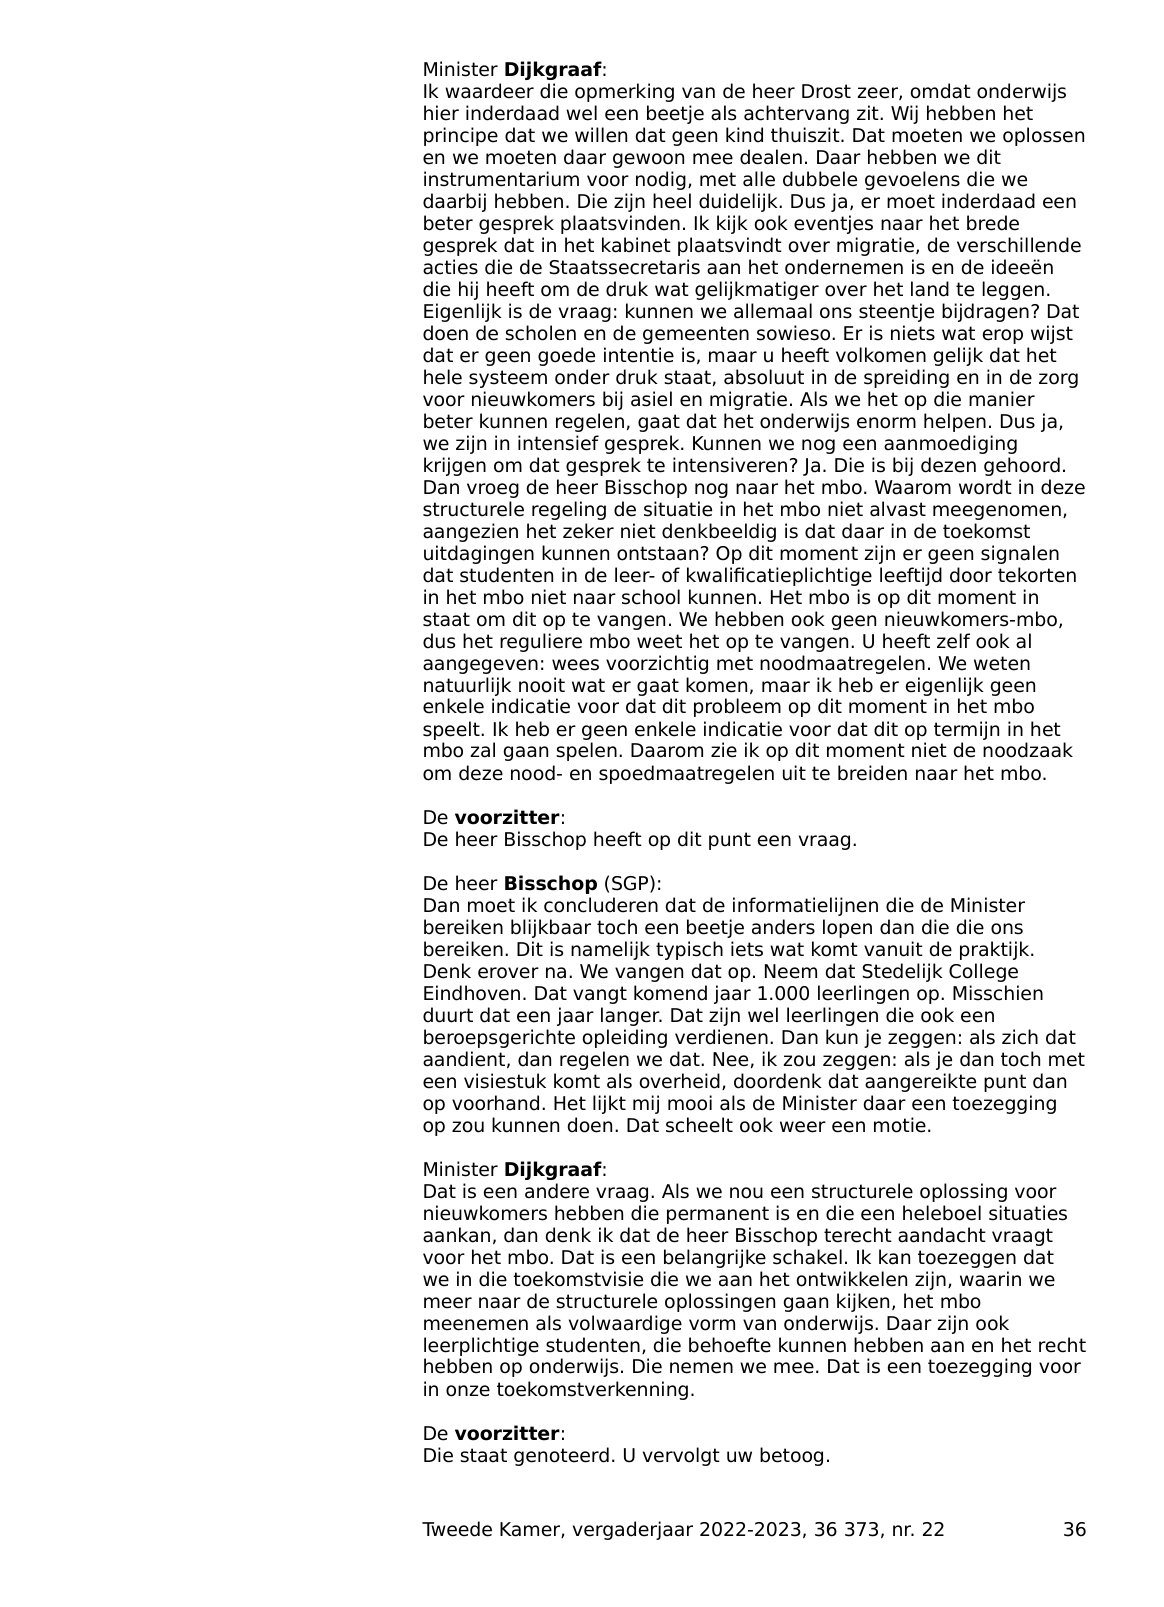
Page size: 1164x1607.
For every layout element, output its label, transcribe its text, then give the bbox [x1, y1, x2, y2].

text Die staat genoteerd. U vervolgt uw betoog. [422, 1444, 1087, 1467]
text De heer Bisschop heeft op dit punt een vraag. [422, 828, 1087, 851]
text De voorzitter: [422, 807, 1087, 828]
text Dan vroeg de heer Bisschop nog naar het mbo. Waarom wordt in deze structurele regeling de situatie in het mbo niet alvast meegenomen, aangezien het zeker niet denkbeeldig is dat daar in de toekomst uitdagingen kunnen ontstaan? Op dit moment zijn er geen signalen dat studenten in de leer- of kwalificatieplichtige leeftijd door tekorten in het mbo niet naar school kunnen. Het mbo is op dit moment in staat om dit op te vangen. We hebben ook geen nieuwkomers-mbo, dus het reguliere mbo weet het op te vangen. U heeft zelf ook al aangegeven: wees voorzichtig met noodmaatregelen. We weten natuurlijk nooit wat er gaat komen, maar ik heb er eigenlijk geen enkele indicatie voor dat dit probleem op dit moment in het mbo speelt. Ik heb er geen enkele indicatie voor dat dit op termijn in het mbo zal gaan spelen. Daarom zie ik op dit moment niet de noodzaak om deze nood- en spoedmaatregelen uit te breiden naar het mbo. [422, 477, 1087, 784]
text Dan moet ik concluderen dat de informatielijnen die de Minister bereiken blijkbaar toch een beetje anders lopen dan die die ons bereiken. Dit is namelijk typisch iets wat komt vanuit de praktijk. Denk erover na. We vangen dat op. Neem dat Stedelijk College Eindhoven. Dat vangt komend jaar 1.000 leerlingen op. Misschien duurt dat een jaar langer. Dat zijn wel leerlingen die ook een beroepsgerichte opleiding verdienen. Dan kun je zeggen: als zich dat aandient, dan regelen we dat. Nee, ik zou zeggen: als je dan toch met een visiestuk komt als overheid, doordenk dat aangereikte punt dan op voorhand. Het lijkt mij mooi als de Minister daar een toezegging op zou kunnen doen. Dat scheelt ook weer een motie. [422, 895, 1087, 1136]
text Minister Dijkgraaf: [422, 1159, 1087, 1181]
text De heer Bisschop (SGP): [422, 873, 1087, 895]
text Dat is een andere vraag. Als we nou een structurele oplossing voor nieuwkomers hebben die permanent is en die een heleboel situaties aankan, dan denk ik dat de heer Bisschop terecht aandacht vraagt voor het mbo. Dat is een belangrijke schakel. Ik kan toezeggen dat we in die toekomstvisie die we aan het ontwikkelen zijn, waarin we meer naar de structurele oplossingen gaan kijken, het mbo meenemen als volwaardige vorm van onderwijs. Daar zijn ook leerplichtige studenten, die behoefte kunnen hebben aan en het recht hebben op onderwijs. Die nemen we mee. Dat is een toezegging voor in onze toekomstverkenning. [422, 1181, 1087, 1400]
text Minister Dijkgraaf: [422, 59, 1087, 81]
text De voorzitter: [422, 1423, 1087, 1444]
text Ik waardeer die opmerking van de heer Drost zeer, omdat onderwijs hier inderdaad wel een beetje als achtervang zit. Wij hebben het principe dat we willen dat geen kind thuiszit. Dat moeten we oplossen en we moeten daar gewoon mee dealen. Daar hebben we dit instrumentarium voor nodig, met alle dubbele gevoelens die we daarbij hebben. Die zijn heel duidelijk. Dus ja, er moet inderdaad een beter gesprek plaatsvinden. Ik kijk ook eventjes naar het brede gesprek dat in het kabinet plaatsvindt over migratie, de verschillende acties die de Staatssecretaris aan het ondernemen is en de ideeën die hij heeft om de druk wat gelijkmatiger over het land te leggen. Eigenlijk is de vraag: kunnen we allemaal ons steentje bijdragen? Dat doen de scholen en de gemeenten sowieso. Er is niets wat erop wijst dat er geen goede intentie is, maar u heeft volkomen gelijk dat het hele systeem onder druk staat, absoluut in de spreiding en in de zorg voor nieuwkomers bij asiel en migratie. Als we het op die manier beter kunnen regelen, gaat dat het onderwijs enorm helpen. Dus ja, we zijn in intensief gesprek. Kunnen we nog een aanmoediging krijgen om dat gesprek te intensiveren? Ja. Die is bij dezen gehoord. [422, 81, 1087, 477]
